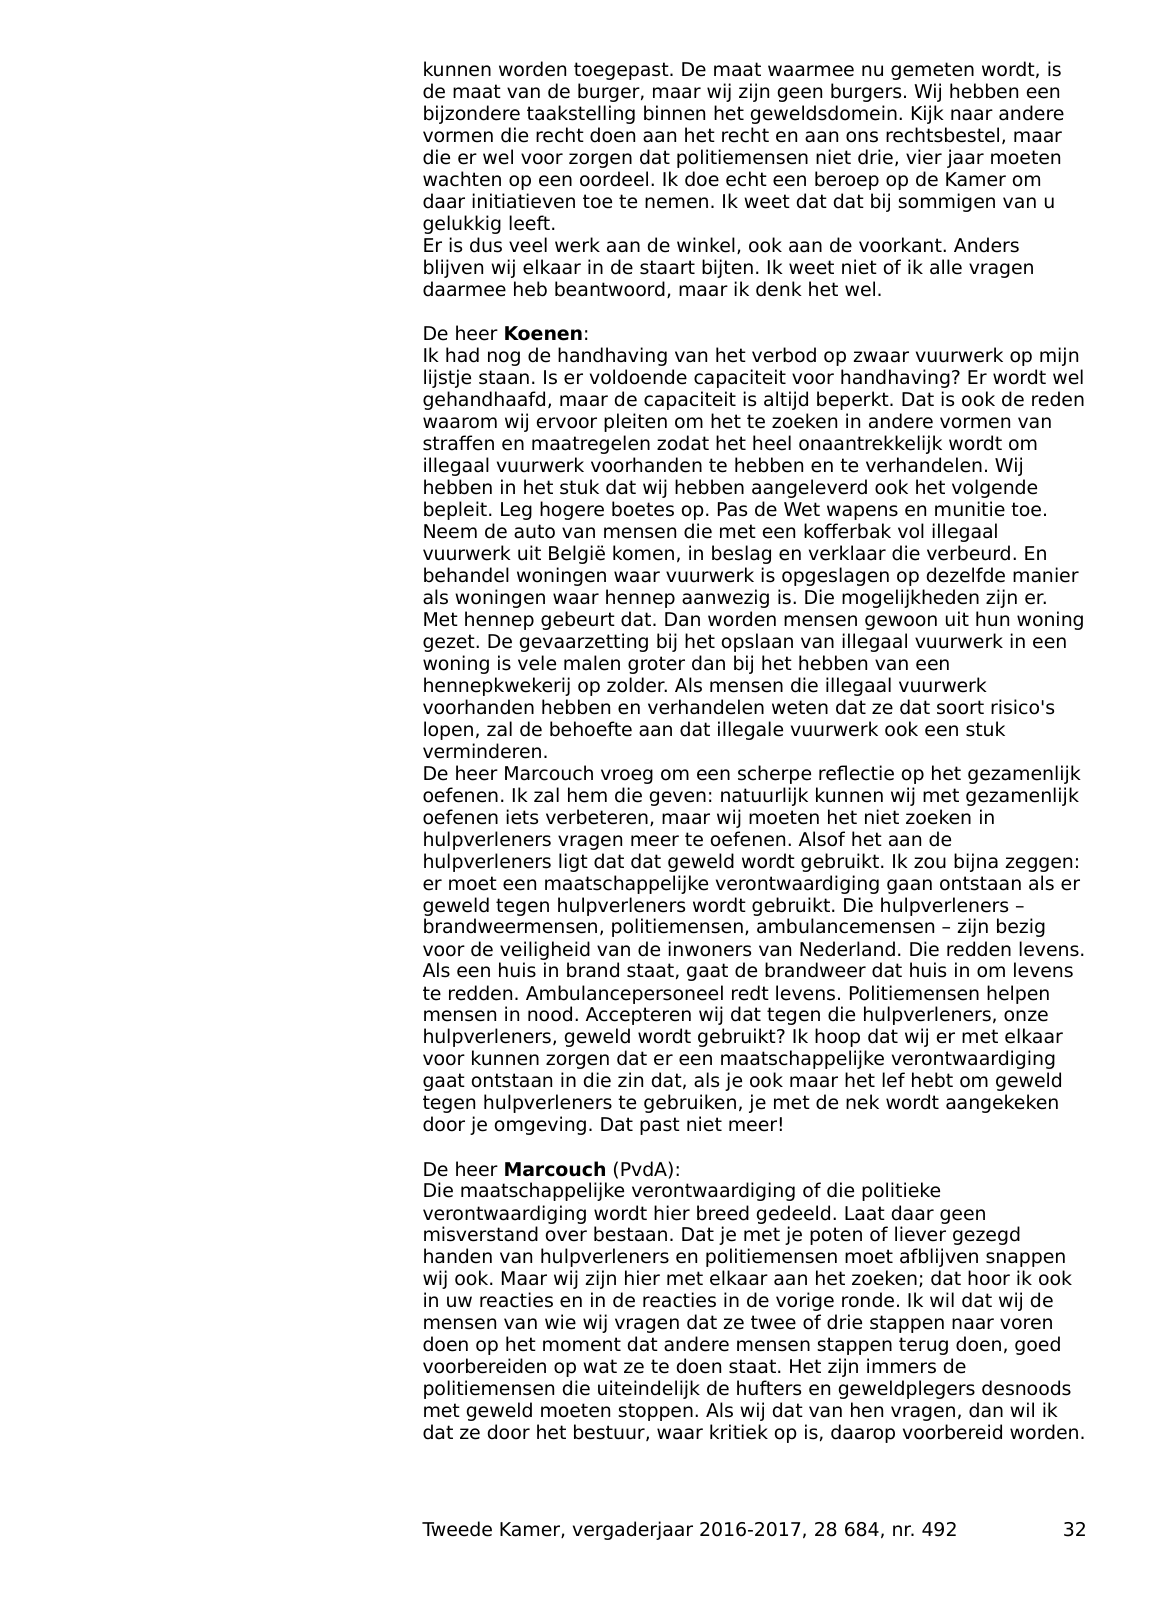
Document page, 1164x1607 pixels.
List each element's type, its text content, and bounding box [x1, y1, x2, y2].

text kunnen worden toegepast. De maat waarmee nu gemeten wordt, is de maat van de burger, maar wij zijn geen burgers. Wij hebben een bijzondere taakstelling binnen het geweldsdomein. Kijk naar andere vormen die recht doen aan het recht en aan ons rechtsbestel, maar die er wel voor zorgen dat politiemensen niet drie, vier jaar moeten wachten op een oordeel. Ik doe echt een beroep op de Kamer om daar initiatieven toe te nemen. Ik weet dat dat bij sommigen van u gelukkig leeft. [422, 59, 1087, 235]
text Ik had nog de handhaving van het verbod op zwaar vuurwerk op mijn lijstje staan. Is er voldoende capaciteit voor handhaving? Er wordt wel gehandhaafd, maar de capaciteit is altijd beperkt. Dat is ook de reden waarom wij ervoor pleiten om het te zoeken in andere vormen van straffen en maatregelen zodat het heel onaantrekkelijk wordt om illegaal vuurwerk voorhanden te hebben en te verhandelen. Wij hebben in het stuk dat wij hebben aangeleverd ook het volgende bepleit. Leg hogere boetes op. Pas de Wet wapens en munitie toe. Neem de auto van mensen die met een kofferbak vol illegaal vuurwerk uit België komen, in beslag en verklaar die verbeurd. En behandel woningen waar vuurwerk is opgeslagen op dezelfde manier als woningen waar hennep aanwezig is. Die mogelijkheden zijn er. Met hennep gebeurt dat. Dan worden mensen gewoon uit hun woning gezet. De gevaarzetting bij het opslaan van illegaal vuurwerk in een woning is vele malen groter dan bij het hebben van een hennepkwekerij op zolder. Als mensen die illegaal vuurwerk voorhanden hebben en verhandelen weten dat ze dat soort risico's lopen, zal de behoefte aan dat illegale vuurwerk ook een stuk verminderen. [422, 345, 1087, 763]
text De heer Koenen: [422, 323, 1087, 345]
text Die maatschappelijke verontwaardiging of die politieke verontwaardiging wordt hier breed gedeeld. Laat daar geen misverstand over bestaan. Dat je met je poten of liever gezegd handen van hulpverleners en politiemensen moet afblijven snappen wij ook. Maar wij zijn hier met elkaar aan het zoeken; dat hoor ik ook in uw reacties en in de reacties in de vorige ronde. Ik wil dat wij de mensen van wie wij vragen dat ze twee of drie stappen naar voren doen op het moment dat andere mensen stappen terug doen, goed voorbereiden op wat ze te doen staat. Het zijn immers de politiemensen die uiteindelijk de hufters en geweldplegers desnoods met geweld moeten stoppen. Als wij dat van hen vragen, dan wil ik dat ze door het bestuur, waar kritiek op is, daarop voorbereid worden. [422, 1180, 1087, 1444]
text De heer Marcouch (PvdA): [422, 1158, 1087, 1180]
text De heer Marcouch vroeg om een scherpe reflectie op het gezamenlijk oefenen. Ik zal hem die geven: natuurlijk kunnen wij met gezamenlijk oefenen iets verbeteren, maar wij moeten het niet zoeken in hulpverleners vragen meer te oefenen. Alsof het aan de hulpverleners ligt dat dat geweld wordt gebruikt. Ik zou bijna zeggen: er moet een maatschappelijke verontwaardiging gaan ontstaan als er geweld tegen hulpverleners wordt gebruikt. Die hulpverleners – brandweermensen, politiemensen, ambulancemensen – zijn bezig voor de veiligheid van de inwoners van Nederland. Die redden levens. Als een huis in brand staat, gaat de brandweer dat huis in om levens te redden. Ambulancepersoneel redt levens. Politiemensen helpen mensen in nood. Accepteren wij dat tegen die hulpverleners, onze hulpverleners, geweld wordt gebruikt? Ik hoop dat wij er met elkaar voor kunnen zorgen dat er een maatschappelijke verontwaardiging gaat ontstaan in die zin dat, als je ook maar het lef hebt om geweld tegen hulpverleners te gebruiken, je met de nek wordt aangekeken door je omgeving. Dat past niet meer! [422, 763, 1087, 1136]
text Er is dus veel werk aan de winkel, ook aan de voorkant. Anders blijven wij elkaar in de staart bijten. Ik weet niet of ik alle vragen daarmee heb beantwoord, maar ik denk het wel. [422, 235, 1087, 301]
